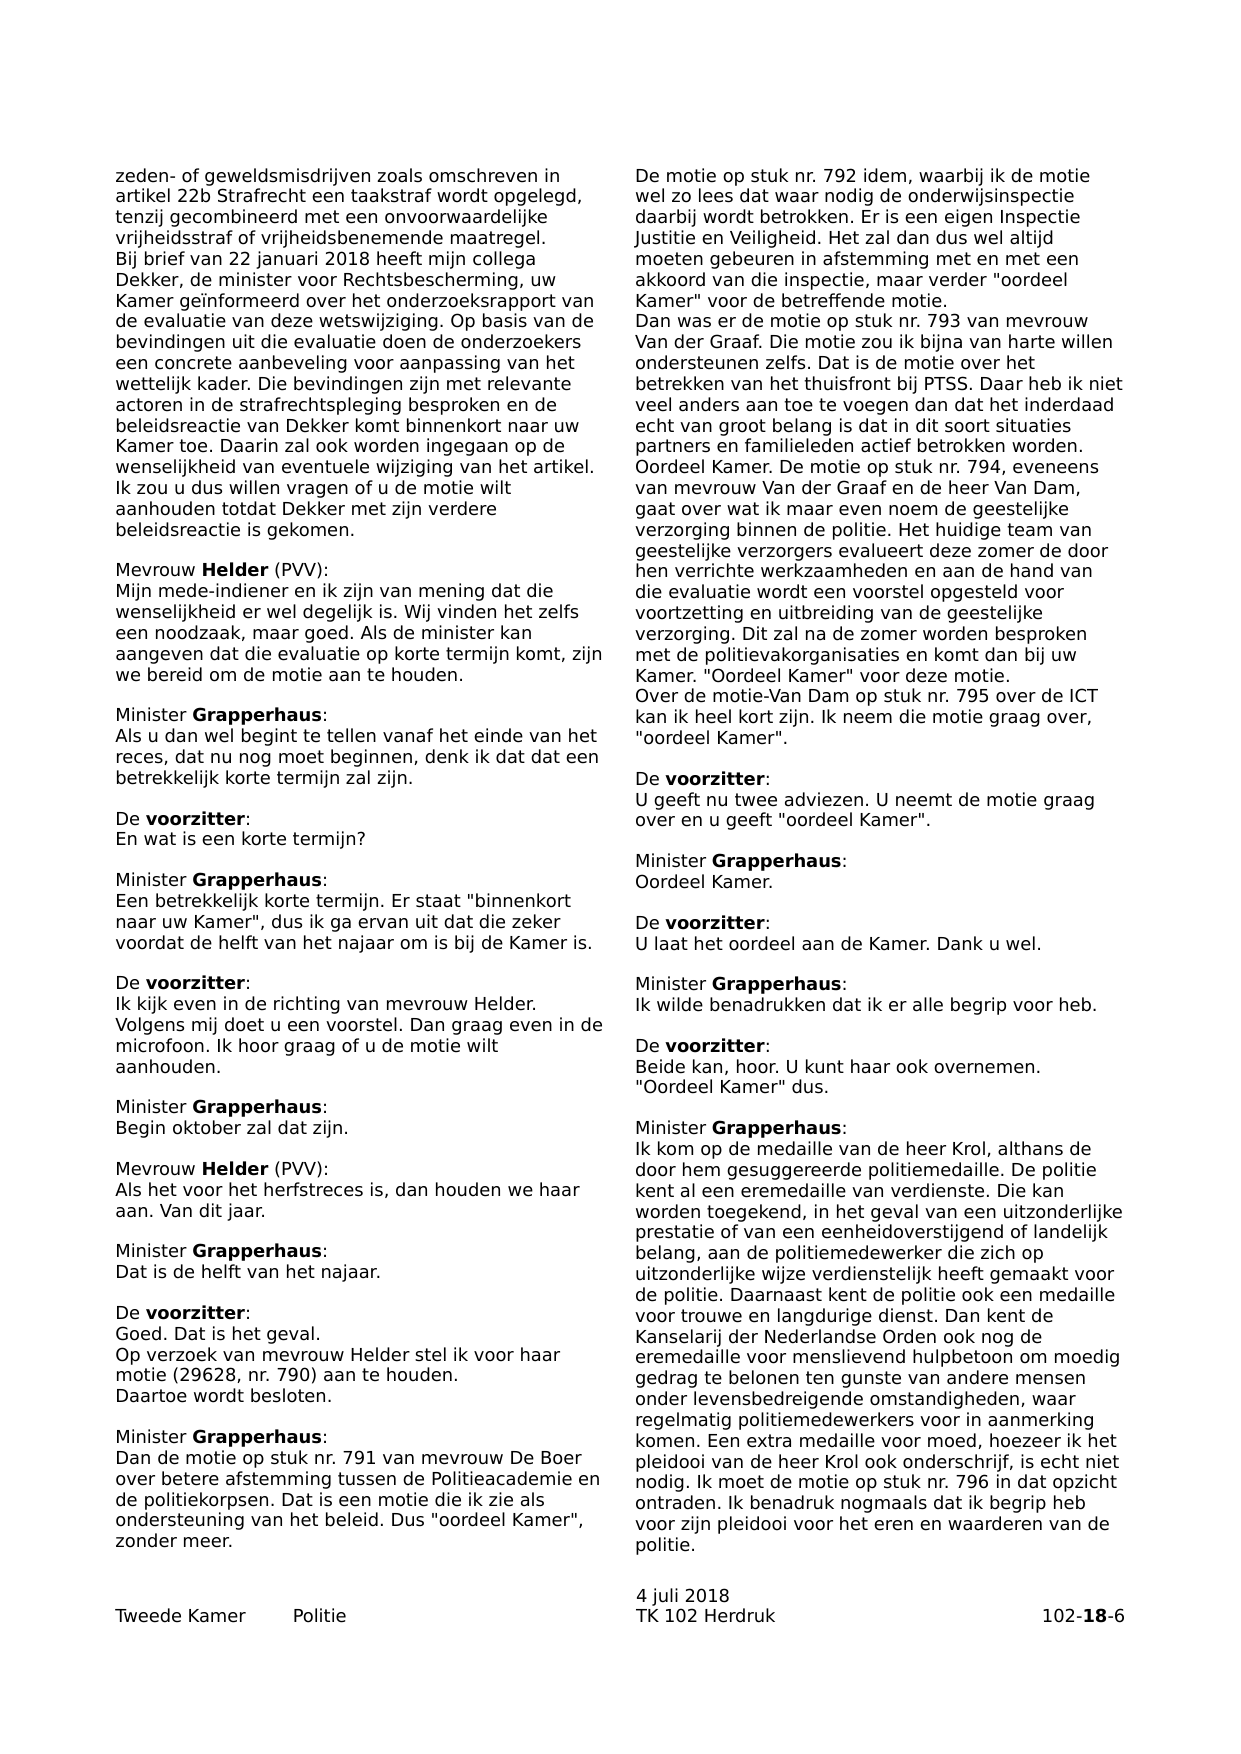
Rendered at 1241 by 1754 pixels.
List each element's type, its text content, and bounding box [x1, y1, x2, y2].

text Oordeel Kamer. [635, 872, 1125, 893]
text Minister Grapperhaus: [635, 1118, 1125, 1139]
text Minister Grapperhaus: [115, 1097, 605, 1118]
text De voorzitter: [115, 808, 605, 829]
text U laat het oordeel aan de Kamer. Dank u wel. [635, 933, 1125, 954]
text De voorzitter: [635, 769, 1125, 789]
text De voorzitter: [635, 1036, 1125, 1056]
text Over de motie-Van Dam op stuk nr. 795 over de ICT kan ik heel kort zijn. Ik neem die motie graag over, "oordeel Kamer". [635, 686, 1125, 749]
text Ik wilde benadrukken dat ik er alle begrip voor heb. [635, 995, 1125, 1016]
text zeden- of geweldsmisdrijven zoals omschreven in artikel 22b Strafrecht een taakstraf wordt opgelegd, tenzij gecombineerd met een onvoorwaardelijke vrijheidsstraf of vrijheidsbenemende maatregel. [115, 165, 605, 249]
text Ik kijk even in de richting van mevrouw Helder. Volgens mij doet u een voorstel. Dan graag even in de microfoon. Ik hoor graag of u de motie wilt aanhouden. [115, 994, 605, 1077]
text Mevrouw Helder (PVV): [115, 1159, 605, 1179]
text En wat is een korte termijn? [115, 829, 605, 850]
text Dan was er de motie op stuk nr. 793 van mevrouw Van der Graaf. Die motie zou ik bijna van harte willen ondersteunen zelfs. Dat is de motie over het betrekken van het thuisfront bij PTSS. Daar heb ik niet veel anders aan toe te voegen dan dat het inderdaad echt van groot belang is dat in dit soort situaties partners en familieleden actief betrokken worden. Oordeel Kamer. De motie op stuk nr. 794, eveneens van mevrouw Van der Graaf en de heer Van Dam, gaat over wat ik maar even noem de geestelijke verzorging binnen de politie. Het huidige team van geestelijke verzorgers evalueert deze zomer de door hen verrichte werkzaamheden en aan de hand van die evaluatie wordt een voorstel opgesteld voor voortzetting en uitbreiding van de geestelijke verzorging. Dit zal na de zomer worden besproken met de politievakorganisaties en komt dan bij uw Kamer. "Oordeel Kamer" voor deze motie. [635, 311, 1125, 686]
text Minister Grapperhaus: [115, 1427, 605, 1448]
text De voorzitter: [635, 913, 1125, 933]
text Minister Grapperhaus: [115, 870, 605, 891]
text U geeft nu twee adviezen. U neemt de motie graag over en u geeft "oordeel Kamer". [635, 789, 1125, 831]
text Minister Grapperhaus: [635, 974, 1125, 995]
text De voorzitter: [115, 973, 605, 994]
text Minister Grapperhaus: [115, 705, 605, 726]
text Minister Grapperhaus: [635, 851, 1125, 872]
text Mijn mede-indiener en ik zijn van mening dat die wenselijkheid er wel degelijk is. Wij vinden het zelfs een noodzaak, maar goed. Als de minister kan aangeven dat die evaluatie op korte termijn komt, zijn we bereid om de motie aan te houden. [115, 581, 605, 685]
text Op verzoek van mevrouw Helder stel ik voor haar motie (29628, nr. 790) aan te houden. [115, 1344, 605, 1386]
text Mevrouw Helder (PVV): [115, 560, 605, 581]
text Dat is de helft van het najaar. [115, 1262, 605, 1283]
text Een betrekkelijk korte termijn. Er staat "binnenkort naar uw Kamer", dus ik ga ervan uit dat die zeker voordat de helft van het najaar om is bij de Kamer is. [115, 891, 605, 953]
text Ik kom op de medaille van de heer Krol, althans de door hem gesuggereerde politiemedaille. De politie kent al een eremedaille van verdienste. Die kan worden toegekend, in het geval van een uitzonderlijke prestatie of van een eenheidoverstijgend of landelijk belang, aan de politiemedewerker die zich op uitzonderlijke wijze verdienstelijk heeft gemaakt voor de politie. Daarnaast kent de politie ook een medaille voor trouwe en langdurige dienst. Dan kent de Kanselarij der Nederlandse Orden ook nog de eremedaille voor menslievend hulpbetoon om moedig gedrag te belonen ten gunste van andere mensen onder levensbedreigende omstandigheden, waar regelmatig politiemedewerkers voor in aanmerking komen. Een extra medaille voor moed, hoezeer ik het pleidooi van de heer Krol ook onderschrijf, is echt niet nodig. Ik moet de motie op stuk nr. 796 in dat opzicht ontraden. Ik benadruk nogmaals dat ik begrip heb voor zijn pleidooi voor het eren en waarderen van de politie. [635, 1139, 1125, 1556]
text Goed. Dat is het geval. [115, 1323, 605, 1344]
text Beide kan, hoor. U kunt haar ook overnemen. "Oordeel Kamer" dus. [635, 1056, 1125, 1098]
text De motie op stuk nr. 792 idem, waarbij ik de motie wel zo lees dat waar nodig de onderwijsinspectie daarbij wordt betrokken. Er is een eigen Inspectie Justitie en Veiligheid. Het zal dan dus wel altijd moeten gebeuren in afstemming met en met een akkoord van die inspectie, maar verder "oordeel Kamer" voor de betreffende motie. [635, 165, 1125, 311]
text Minister Grapperhaus: [115, 1241, 605, 1262]
text Dan de motie op stuk nr. 791 van mevrouw De Boer over betere afstemming tussen de Politieacademie en de politiekorpsen. Dat is een motie die ik zie als ondersteuning van het beleid. Dus "oordeel Kamer", zonder meer. [115, 1448, 605, 1552]
text Als het voor het herfstreces is, dan houden we haar aan. Van dit jaar. [115, 1179, 605, 1221]
text Daartoe wordt besloten. [115, 1386, 605, 1407]
text Bij brief van 22 januari 2018 heeft mijn collega Dekker, de minister voor Rechtsbescherming, uw Kamer geïnformeerd over het onderzoeksrapport van de evaluatie van deze wetswijziging. Op basis van de bevindingen uit die evaluatie doen de onderzoekers een concrete aanbeveling voor aanpassing van het wettelijk kader. Die bevindingen zijn met relevante actoren in de strafrechtspleging besproken en de beleidsreactie van Dekker komt binnenkort naar uw Kamer toe. Daarin zal ook worden ingegaan op de wenselijkheid van eventuele wijziging van het artikel. Ik zou u dus willen vragen of u de motie wilt aanhouden totdat Dekker met zijn verdere beleidsreactie is gekomen. [115, 249, 605, 540]
text De voorzitter: [115, 1303, 605, 1323]
text Begin oktober zal dat zijn. [115, 1118, 605, 1139]
text Als u dan wel begint te tellen vanaf het einde van het reces, dat nu nog moet beginnen, denk ik dat dat een betrekkelijk korte termijn zal zijn. [115, 726, 605, 788]
